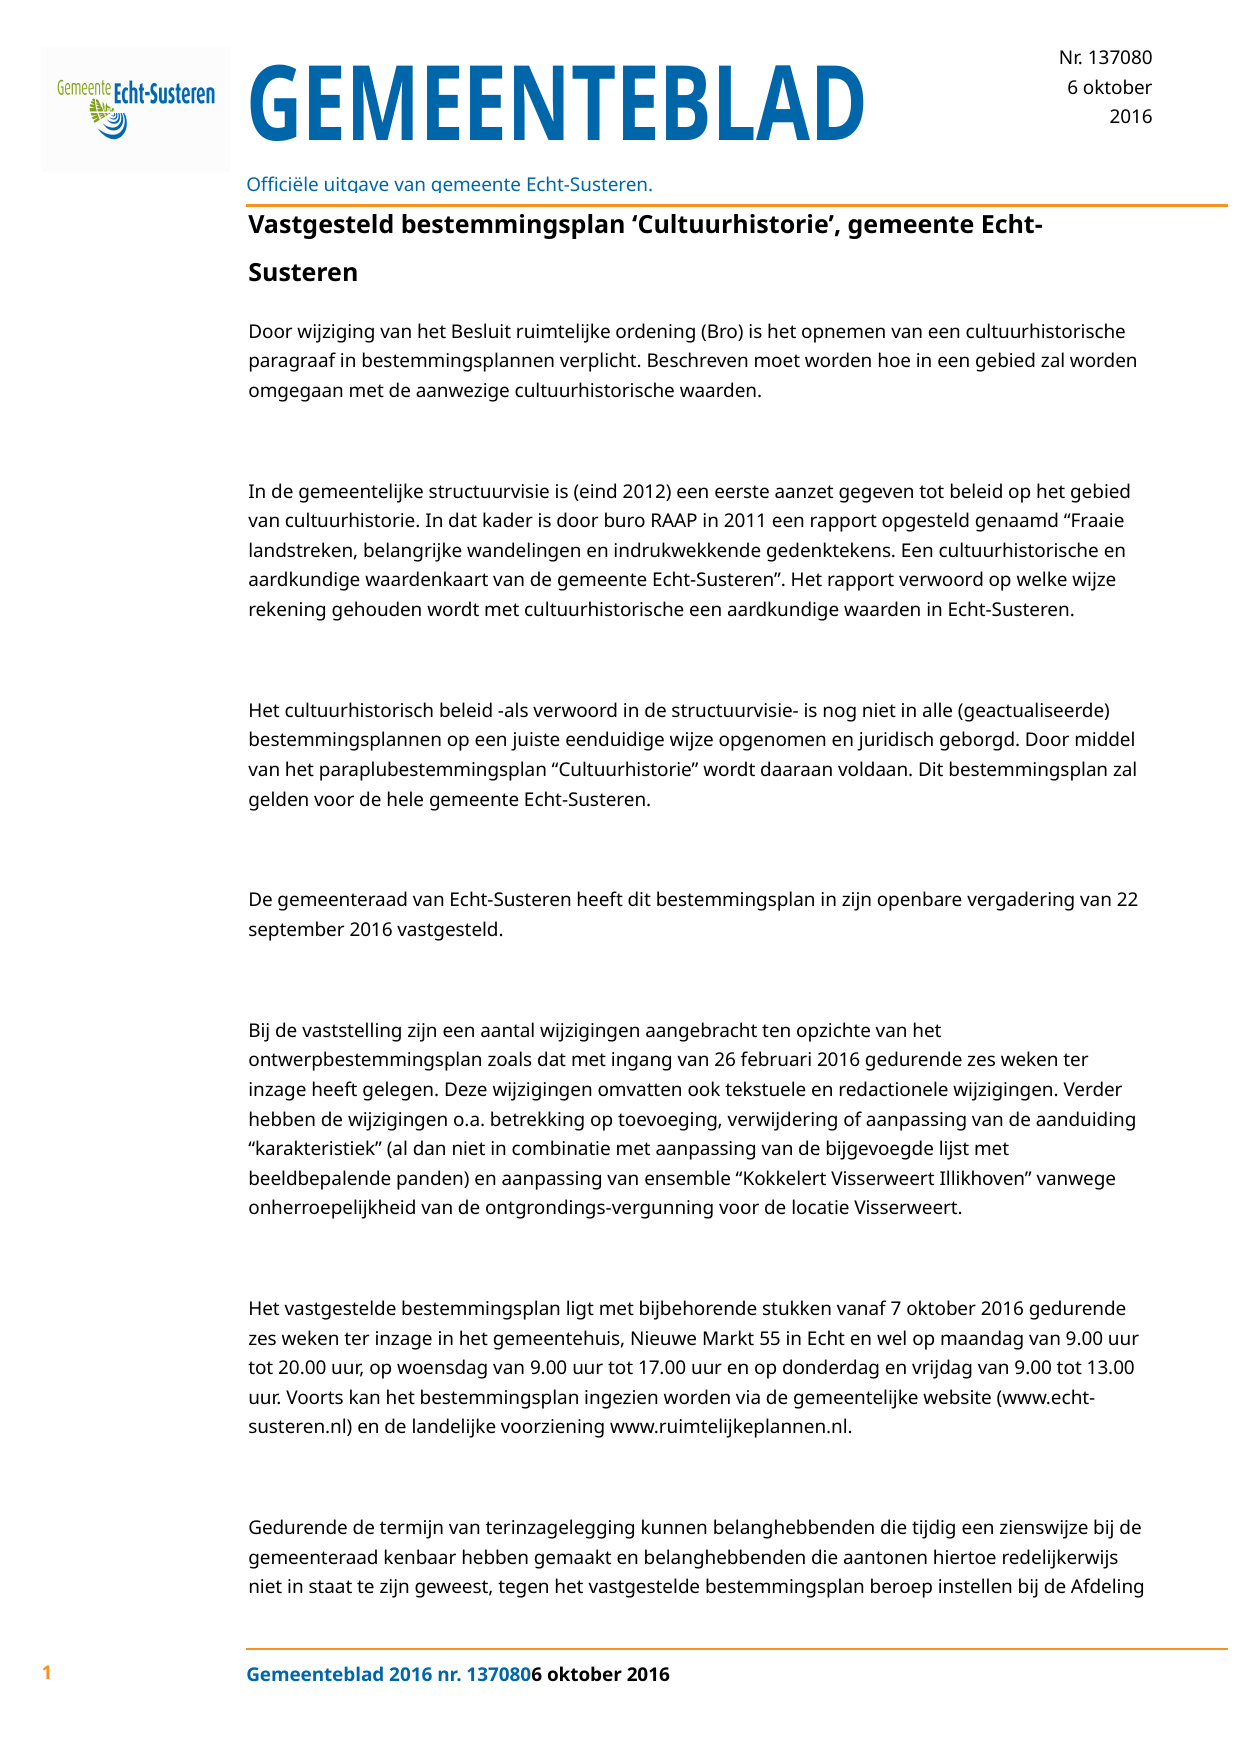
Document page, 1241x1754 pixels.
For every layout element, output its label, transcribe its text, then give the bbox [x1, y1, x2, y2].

text Gedurende de termijn van terinzagelegging kunnen belanghebbenden die tijdig een zienswijze bij de gemeenteraad kenbaar hebben gemaakt en belanghebbenden die aantonen hiertoe redelijkerwijs niet in staat te zijn geweest, tegen het vastgestelde bestemmingsplan beroep instellen bij de Afdeling [248, 1514, 1152, 1599]
text Het vastgestelde bestemmingsplan ligt met bijbehorende stukken vanaf 7 oktober 2016 gedurende zes weken ter inzage in het gemeentehuis, Nieuwe Markt 55 in Echt en wel op maandag van 9.00 uur tot 20.00 uur, op woensdag van 9.00 uur tot 17.00 uur en op donderdag en vrijdag van 9.00 tot 13.00 uur. Voorts kan het bestemmingsplan ingezien worden via de gemeentelijke website (www.echt-susteren.nl) en de landelijke voorziening www.ruimtelijkeplannen.nl. [248, 1295, 1152, 1439]
text Het cultuurhistorisch beleid -als verwoord in de structuurvisie- is nog niet in alle (geactualiseerde) bestemmingsplannen op een juiste eenduidige wijze opgenomen en juridisch geborgd. Door middel van het paraplubestemmingsplan “Cultuurhistorie” wordt daaraan voldaan. Dit bestemmingsplan zal gelden voor de hele gemeente Echt-Susteren. [248, 697, 1152, 812]
text Bij de vaststelling zijn een aantal wijzigingen aangebracht ten opzichte van het ontwerpbestemmingsplan zoals dat met ingang van 26 februari 2016 gedurende zes weken ter inzage heeft gelegen. Deze wijzigingen omvatten ook tekstuele en redactionele wijzigingen. Verder hebben de wijzigingen o.a. betrekking op toevoeging, verwijdering of aanpassing van de aanduiding “karakteristiek” (al dan niet in combinatie met aanpassing van de bijgevoegde lijst met beeldbepalende panden) en aanpassing van ensemble “Kokkelert Visserweert Illikhoven” vanwege onherroepelijkheid van de ontgrondings-vergunning voor de locatie Visserweert. [248, 1017, 1152, 1220]
text Vastgesteld bestemmingsplan ‘Cultuurhistorie’, gemeente Echt-Susteren [248, 207, 1152, 288]
text De gemeenteraad van Echt-Susteren heeft dit bestemmingsplan in zijn openbare vergadering van 22 september 2016 vastgesteld. [248, 887, 1152, 942]
text In de gemeentelijke structuurvisie is (eind 2012) een eerste aanzet gegeven tot beleid op het gebied van cultuurhistorie. In dat kader is door buro RAAP in 2011 een rapport opgesteld genaamd “Fraaie landstreken, belangrijke wandelingen en indrukwekkende gedenktekens. Een cultuurhistorische en aardkundige waardenkaart van de gemeente Echt-Susteren”. Het rapport verwoord op welke wijze rekening gehouden wordt met cultuurhistorische een aardkundige waarden in Echt-Susteren. [248, 478, 1152, 622]
picture [41, 47, 231, 172]
text Door wijziging van het Besluit ruimtelijke ordening (Bro) is het opnemen van een cultuurhistorische paragraaf in bestemmingsplannen verplicht. Beschreven moet worden hoe in een gebied zal worden omgegaan met de aanwezige cultuurhistorische waarden. [248, 318, 1152, 403]
